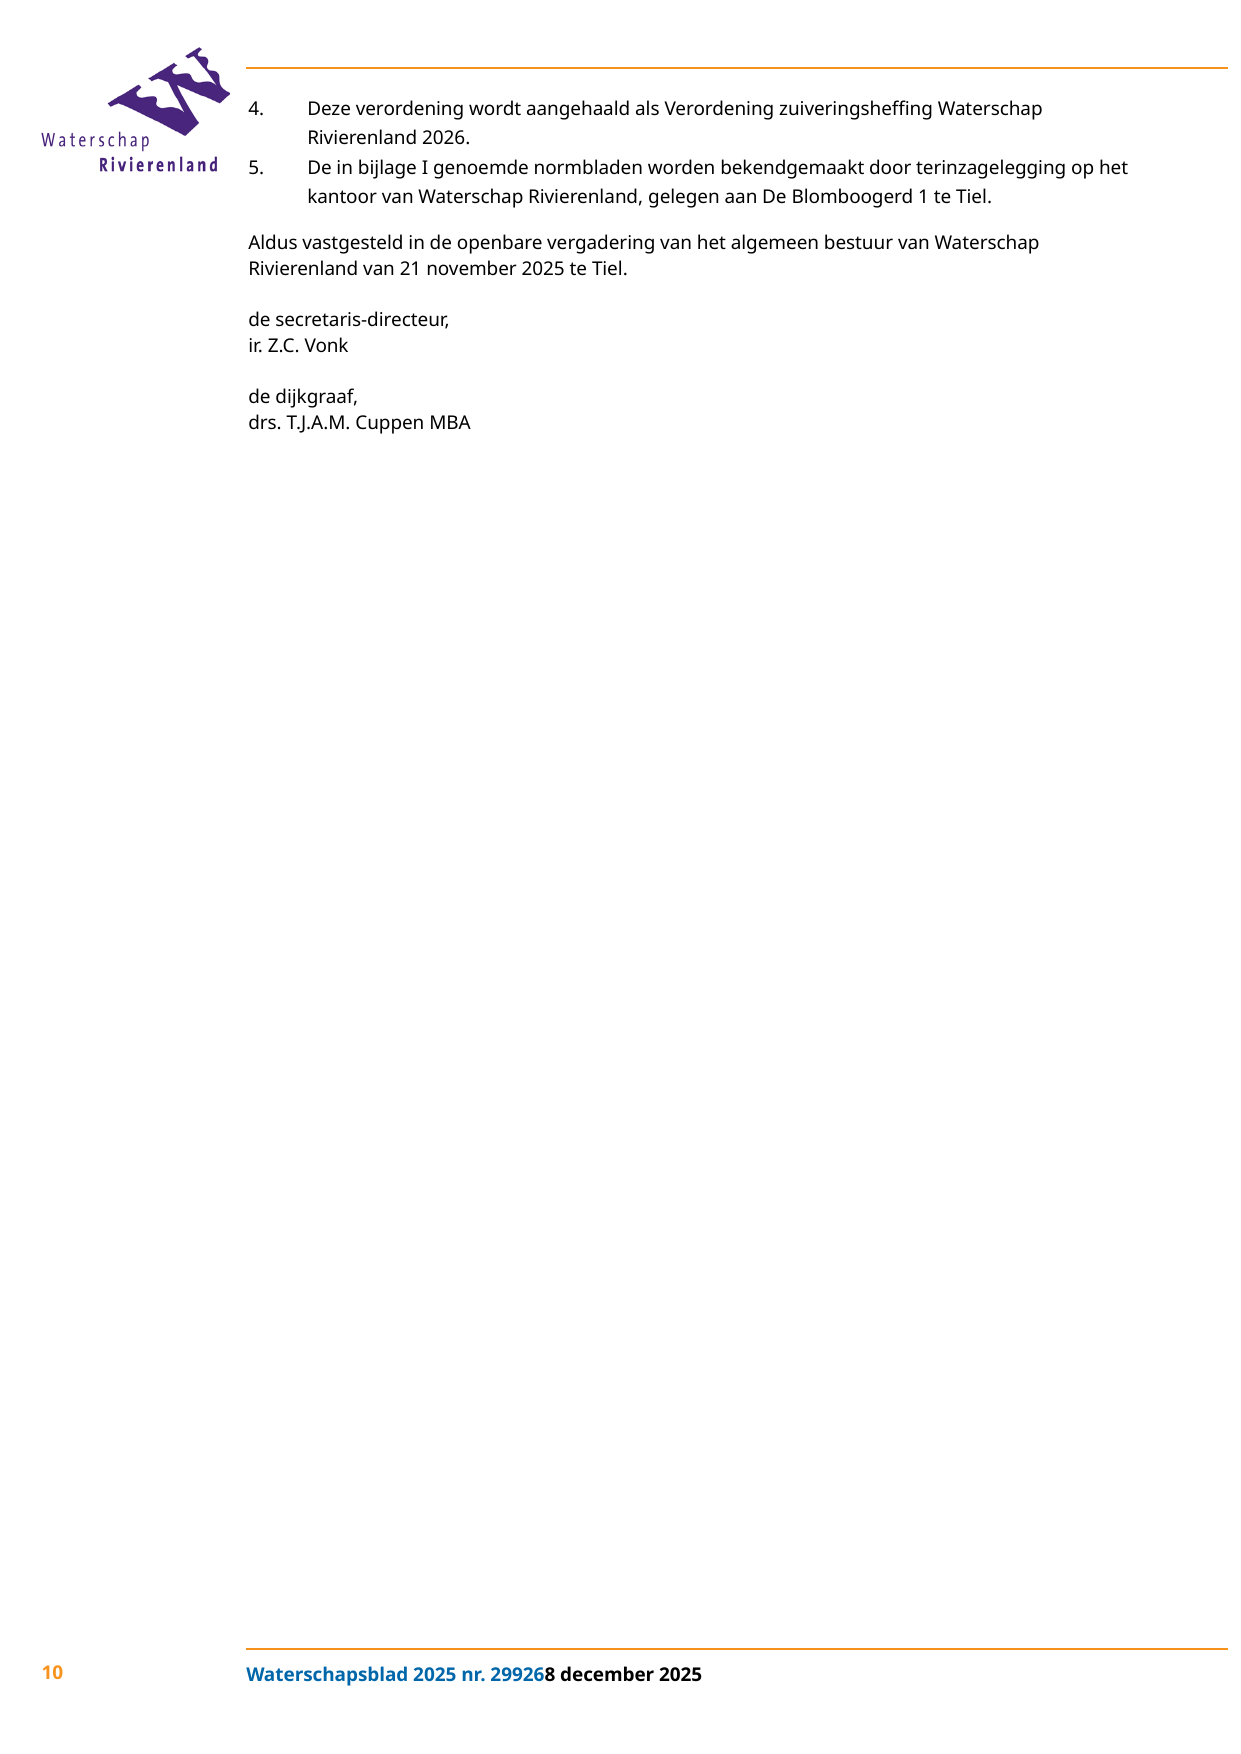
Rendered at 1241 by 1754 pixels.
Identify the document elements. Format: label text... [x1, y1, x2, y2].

picture [41, 47, 231, 172]
text ir. Z.C. Vonk [248, 332, 1152, 358]
text de secretaris-directeur, [248, 306, 1152, 332]
list Deze verordening wordt aangehaald als Verordening zuiveringsheffing Waterschap Rivierenland 2026. [248, 95, 1152, 150]
text Aldus vastgesteld in de openbare vergadering van het algemeen bestuur van Waterschap Rivierenland van 21 november 2025 te Tiel. [248, 229, 1152, 281]
text drs. T.J.A.M. Cuppen MBA [248, 409, 1152, 435]
list De in bijlage I genoemde normbladen worden bekendgemaakt door terinzagelegging op het kantoor van Waterschap Rivierenland, gelegen aan De Blomboogerd 1 te Tiel. [248, 154, 1152, 209]
text de dijkgraaf, [248, 383, 1152, 409]
